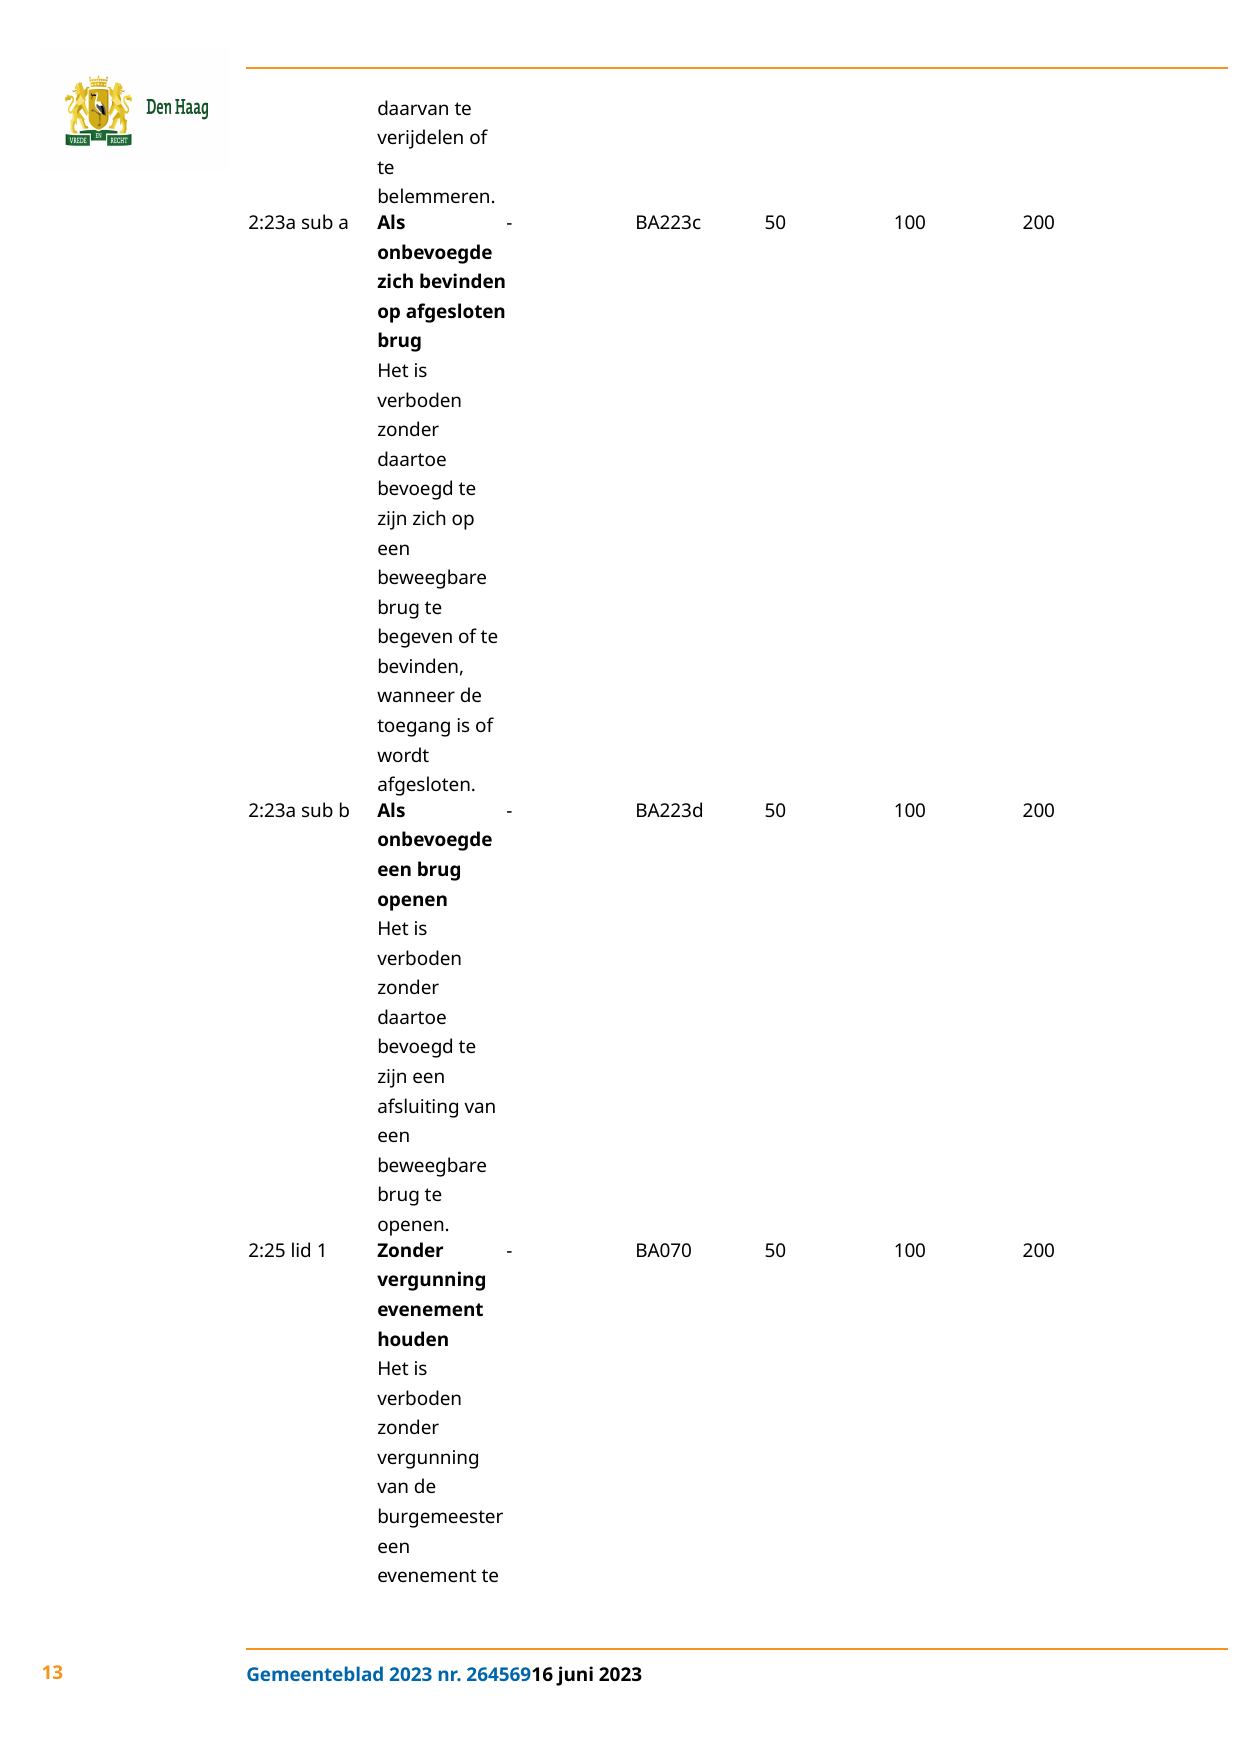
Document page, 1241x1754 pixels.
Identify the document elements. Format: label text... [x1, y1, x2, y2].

table_cell 200 [1023, 209, 1152, 797]
table_cell BA223d [635, 797, 764, 1237]
table_cell - [506, 797, 635, 1237]
table_cell 2:23a sub b [248, 797, 377, 1237]
table_cell [894, 95, 1022, 209]
table_cell 200 [1023, 797, 1152, 1237]
table_cell 100 [894, 797, 1022, 1237]
table_cell 50 [764, 1237, 893, 1588]
table_cell [635, 95, 764, 209]
table_cell [1023, 95, 1152, 209]
table_cell - [506, 95, 635, 209]
table_cell 100 [894, 209, 1022, 797]
picture [41, 47, 231, 172]
table_cell Als onbevoegde een brug openen Het is verboden zonder daartoe bevoegd te zijn een afsluiting van een beweegbare brug te openen. [377, 797, 506, 1237]
table_cell 50 [764, 797, 893, 1237]
table_cell - [506, 1237, 635, 1588]
table_cell BA223c [635, 209, 764, 797]
table_cell - [506, 209, 635, 797]
table_cell 2:25 lid 1 [248, 1237, 377, 1588]
table_cell 2:23a sub a [248, 209, 377, 797]
table_cell 200 [1023, 1237, 1152, 1588]
table_cell 100 [894, 1237, 1022, 1588]
table_cell [764, 95, 893, 209]
table_cell Zonder vergunning evenement houden Het is verboden zonder vergunning van de burgemeester een evenement te [377, 1237, 506, 1588]
table_cell daarvan te verijdelen of te belemmeren. [377, 95, 506, 209]
table_cell BA070 [635, 1237, 764, 1588]
table_cell [248, 95, 377, 209]
table_cell 50 [764, 209, 893, 797]
table_cell Als onbevoegde zich bevinden op afgesloten brug Het is verboden zonder daartoe bevoegd te zijn zich op een beweegbare brug te begeven of te bevinden, wanneer de toegang is of wordt afgesloten. [377, 209, 506, 797]
